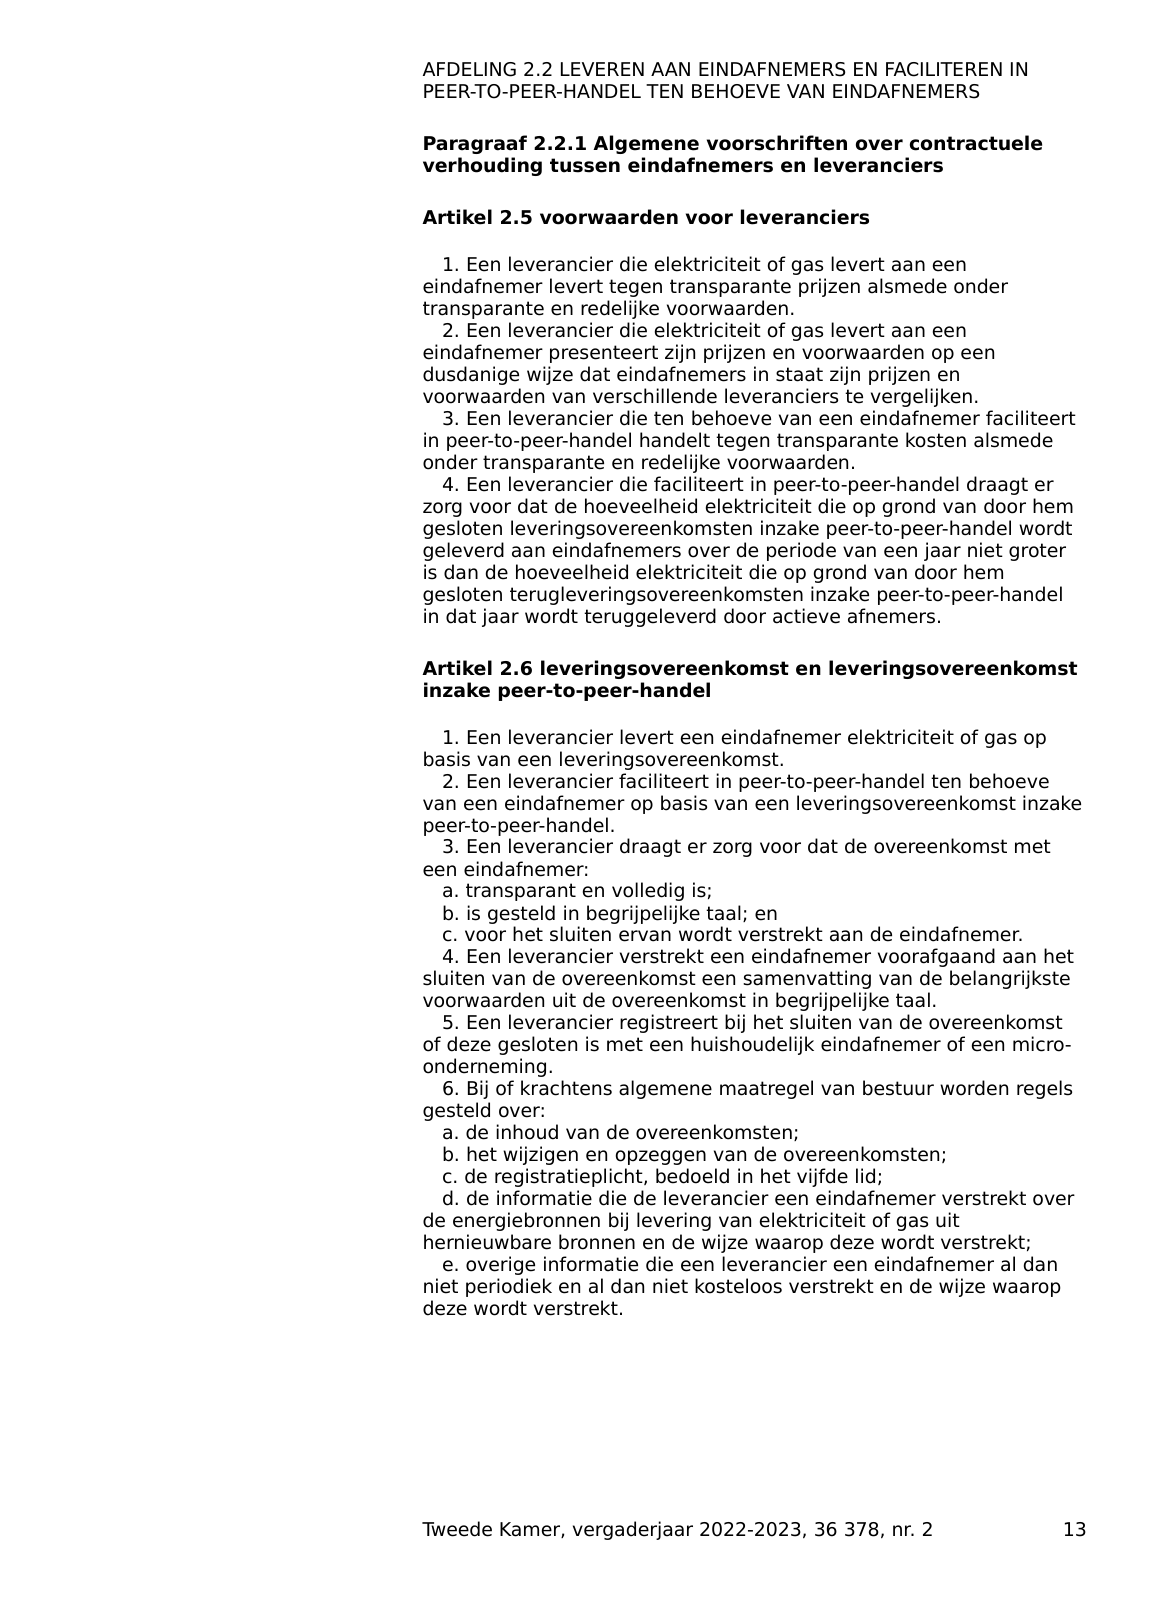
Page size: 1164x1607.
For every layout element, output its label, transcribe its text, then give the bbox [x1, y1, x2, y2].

text b. is gesteld in begrijpelijke taal; en [422, 902, 1087, 924]
text d. de informatie die de leverancier een eindafnemer verstrekt over de energiebronnen bij levering van elektriciteit of gas uit hernieuwbare bronnen en de wijze waarop deze wordt verstrekt; [422, 1188, 1087, 1254]
text 2. Een leverancier faciliteert in peer-to-peer-handel ten behoeve van een eindafnemer op basis van een leveringsovereenkomst inzake peer-to-peer-handel. [422, 771, 1087, 836]
text 1. Een leverancier levert een eindafnemer elektriciteit of gas op basis van een leveringsovereenkomst. [422, 727, 1087, 771]
text 4. Een leverancier die faciliteert in peer-to-peer-handel draagt er zorg voor dat de hoeveelheid elektriciteit die op grond van door hem gesloten leveringsovereenkomsten inzake peer-to-peer-handel wordt geleverd aan eindafnemers over de periode van een jaar niet groter is dan de hoeveelheid elektriciteit die op grond van door hem gesloten terugleveringsovereenkomsten inzake peer-to-peer-handel in dat jaar wordt teruggeleverd door actieve afnemers. [422, 474, 1087, 628]
text 5. Een leverancier registreert bij het sluiten van de overeenkomst of deze gesloten is met een huishoudelijk eindafnemer of een micro-onderneming. [422, 1012, 1087, 1078]
text 2. Een leverancier die elektriciteit of gas levert aan een eindafnemer presenteert zijn prijzen en voorwaarden op een dusdanige wijze dat eindafnemers in staat zijn prijzen en voorwaarden van verschillende leveranciers te vergelijken. [422, 320, 1087, 408]
text 4. Een leverancier verstrekt een eindafnemer voorafgaand aan het sluiten van de overeenkomst een samenvatting van de belangrijkste voorwaarden uit de overeenkomst in begrijpelijke taal. [422, 946, 1087, 1012]
text a. de inhoud van de overeenkomsten; [422, 1122, 1087, 1144]
text b. het wijzigen en opzeggen van de overeenkomsten; [422, 1144, 1087, 1166]
text 6. Bij of krachtens algemene maatregel van bestuur worden regels gesteld over: [422, 1078, 1087, 1122]
text c. voor het sluiten ervan wordt verstrekt aan de eindafnemer. [422, 924, 1087, 946]
subtitle AFDELING 2.2 LEVEREN AAN EINDAFNEMERS EN FACILITEREN IN PEER-TO-PEER-HANDEL TEN BEHOEVE VAN EINDAFNEMERS [422, 59, 1087, 103]
subtitle Artikel 2.6 leveringsovereenkomst en leveringsovereenkomst inzake peer-to-peer-handel [422, 658, 1087, 702]
subtitle Artikel 2.5 voorwaarden voor leveranciers [422, 207, 1087, 229]
text 1. Een leverancier die elektriciteit of gas levert aan een eindafnemer levert tegen transparante prijzen alsmede onder transparante en redelijke voorwaarden. [422, 254, 1087, 320]
text c. de registratieplicht, bedoeld in het vijfde lid; [422, 1166, 1087, 1188]
text 3. Een leverancier die ten behoeve van een eindafnemer faciliteert in peer-to-peer-handel handelt tegen transparante kosten alsmede onder transparante en redelijke voorwaarden. [422, 408, 1087, 474]
text 3. Een leverancier draagt er zorg voor dat de overeenkomst met een eindafnemer: [422, 836, 1087, 880]
text a. transparant en volledig is; [422, 880, 1087, 902]
subtitle Paragraaf 2.2.1 Algemene voorschriften over contractuele verhouding tussen eindafnemers en leveranciers [422, 133, 1087, 177]
text e. overige informatie die een leverancier een eindafnemer al dan niet periodiek en al dan niet kosteloos verstrekt en de wijze waarop deze wordt verstrekt. [422, 1254, 1087, 1320]
